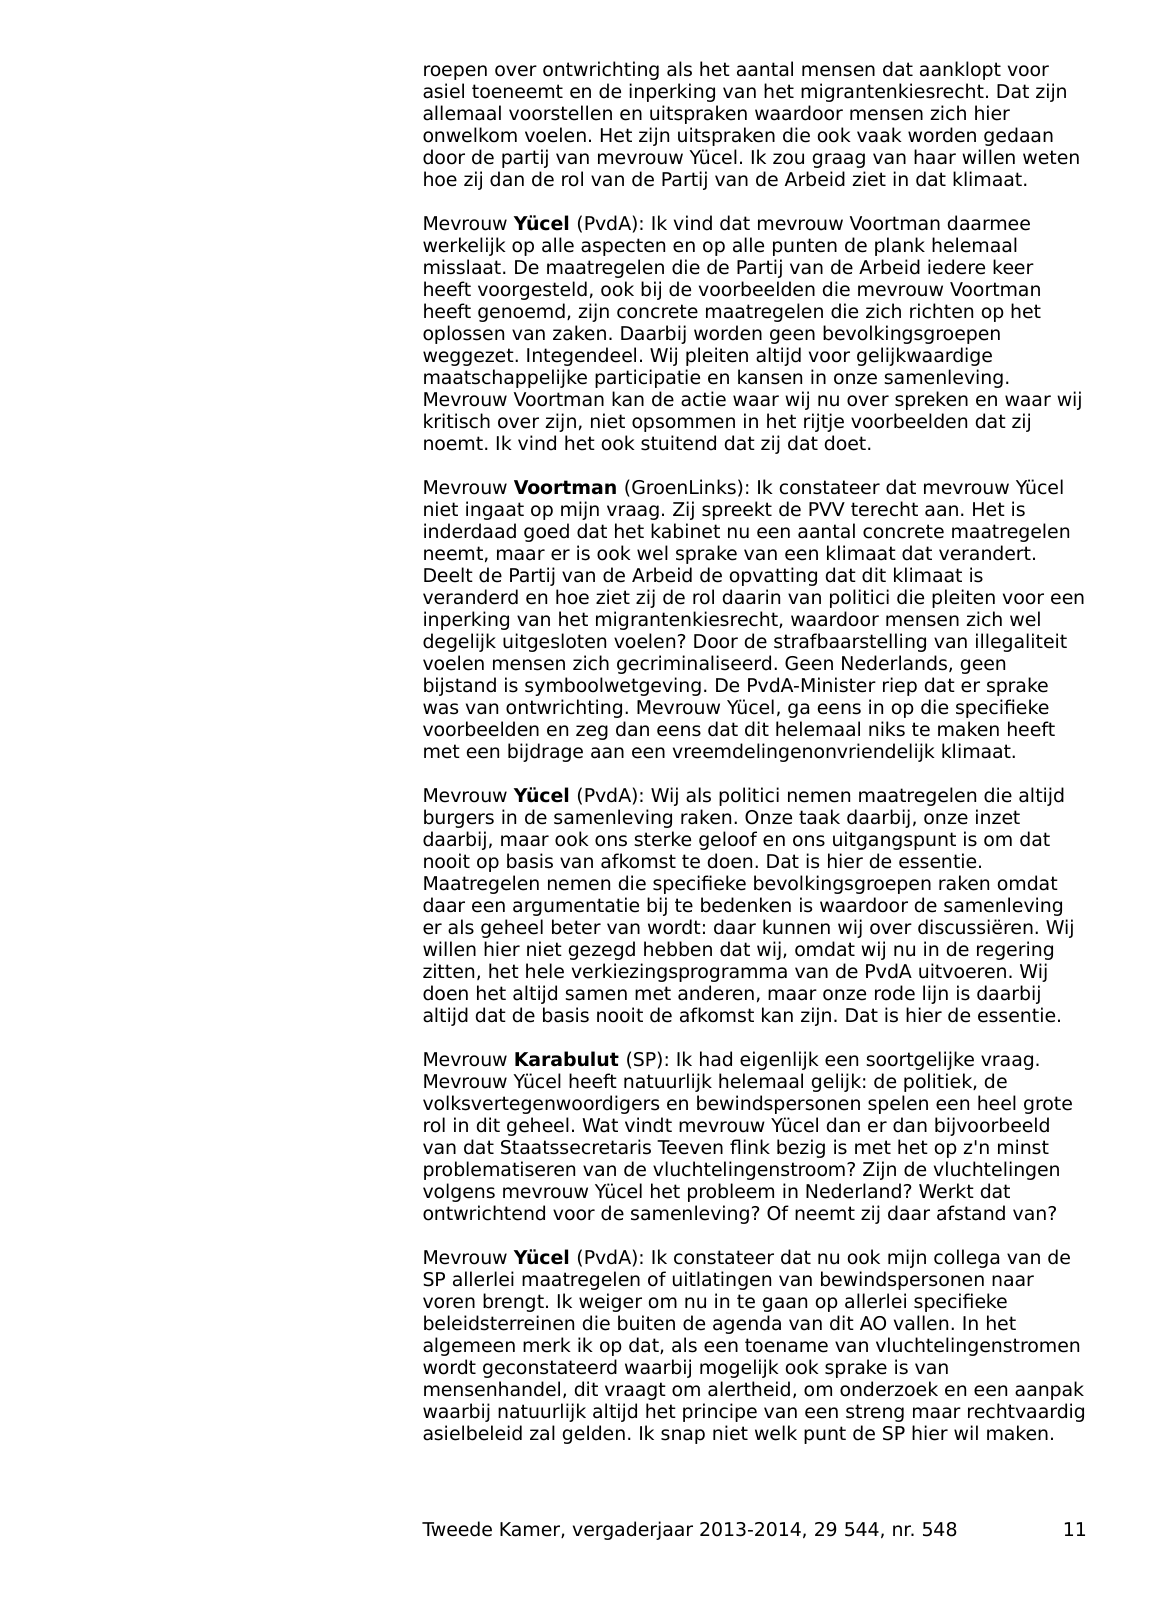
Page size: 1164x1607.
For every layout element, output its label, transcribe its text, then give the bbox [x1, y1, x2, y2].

text Mevrouw Yücel (PvdA): Ik vind dat mevrouw Voortman daarmee werkelijk op alle aspecten en op alle punten de plank helemaal misslaat. De maatregelen die de Partij van de Arbeid iedere keer heeft voorgesteld, ook bij de voorbeelden die mevrouw Voortman heeft genoemd, zijn concrete maatregelen die zich richten op het oplossen van zaken. Daarbij worden geen bevolkingsgroepen weggezet. Integendeel. Wij pleiten altijd voor gelijkwaardige maatschappelijke participatie en kansen in onze samenleving. Mevrouw Voortman kan de actie waar wij nu over spreken en waar wij kritisch over zijn, niet opsommen in het rijtje voorbeelden dat zij noemt. Ik vind het ook stuitend dat zij dat doet. [422, 213, 1087, 455]
text Mevrouw Yücel (PvdA): Wij als politici nemen maatregelen die altijd burgers in de samenleving raken. Onze taak daarbij, onze inzet daarbij, maar ook ons sterke geloof en ons uitgangspunt is om dat nooit op basis van afkomst te doen. Dat is hier de essentie. Maatregelen nemen die specifieke bevolkingsgroepen raken omdat daar een argumentatie bij te bedenken is waardoor de samenleving er als geheel beter van wordt: daar kunnen wij over discussiëren. Wij willen hier niet gezegd hebben dat wij, omdat wij nu in de regering zitten, het hele verkiezingsprogramma van de PvdA uitvoeren. Wij doen het altijd samen met anderen, maar onze rode lijn is daarbij altijd dat de basis nooit de afkomst kan zijn. Dat is hier de essentie. [422, 785, 1087, 1027]
text Mevrouw Voortman (GroenLinks): Ik constateer dat mevrouw Yücel niet ingaat op mijn vraag. Zij spreekt de PVV terecht aan. Het is inderdaad goed dat het kabinet nu een aantal concrete maatregelen neemt, maar er is ook wel sprake van een klimaat dat verandert. Deelt de Partij van de Arbeid de opvatting dat dit klimaat is veranderd en hoe ziet zij de rol daarin van politici die pleiten voor een inperking van het migrantenkiesrecht, waardoor mensen zich wel degelijk uitgesloten voelen? Door de strafbaarstelling van illegaliteit voelen mensen zich gecriminaliseerd. Geen Nederlands, geen bijstand is symboolwetgeving. De PvdA-Minister riep dat er sprake was van ontwrichting. Mevrouw Yücel, ga eens in op die specifieke voorbeelden en zeg dan eens dat dit helemaal niks te maken heeft met een bijdrage aan een vreemdelingenonvriendelijk klimaat. [422, 477, 1087, 763]
text roepen over ontwrichting als het aantal mensen dat aanklopt voor asiel toeneemt en de inperking van het migrantenkiesrecht. Dat zijn allemaal voorstellen en uitspraken waardoor mensen zich hier onwelkom voelen. Het zijn uitspraken die ook vaak worden gedaan door de partij van mevrouw Yücel. Ik zou graag van haar willen weten hoe zij dan de rol van de Partij van de Arbeid ziet in dat klimaat. [422, 59, 1087, 191]
text Mevrouw Karabulut (SP): Ik had eigenlijk een soortgelijke vraag. Mevrouw Yücel heeft natuurlijk helemaal gelijk: de politiek, de volksvertegenwoordigers en bewindspersonen spelen een heel grote rol in dit geheel. Wat vindt mevrouw Yücel dan er dan bijvoorbeeld van dat Staatssecretaris Teeven flink bezig is met het op z'n minst problematiseren van de vluchtelingenstroom? Zijn de vluchtelingen volgens mevrouw Yücel het probleem in Nederland? Werkt dat ontwrichtend voor de samenleving? Of neemt zij daar afstand van? [422, 1049, 1087, 1225]
text Mevrouw Yücel (PvdA): Ik constateer dat nu ook mijn collega van de SP allerlei maatregelen of uitlatingen van bewindspersonen naar voren brengt. Ik weiger om nu in te gaan op allerlei specifieke beleidsterreinen die buiten de agenda van dit AO vallen. In het algemeen merk ik op dat, als een toename van vluchtelingenstromen wordt geconstateerd waarbij mogelijk ook sprake is van mensenhandel, dit vraagt om alertheid, om onderzoek en een aanpak waarbij natuurlijk altijd het principe van een streng maar rechtvaardig asielbeleid zal gelden. Ik snap niet welk punt de SP hier wil maken. [422, 1247, 1087, 1445]
